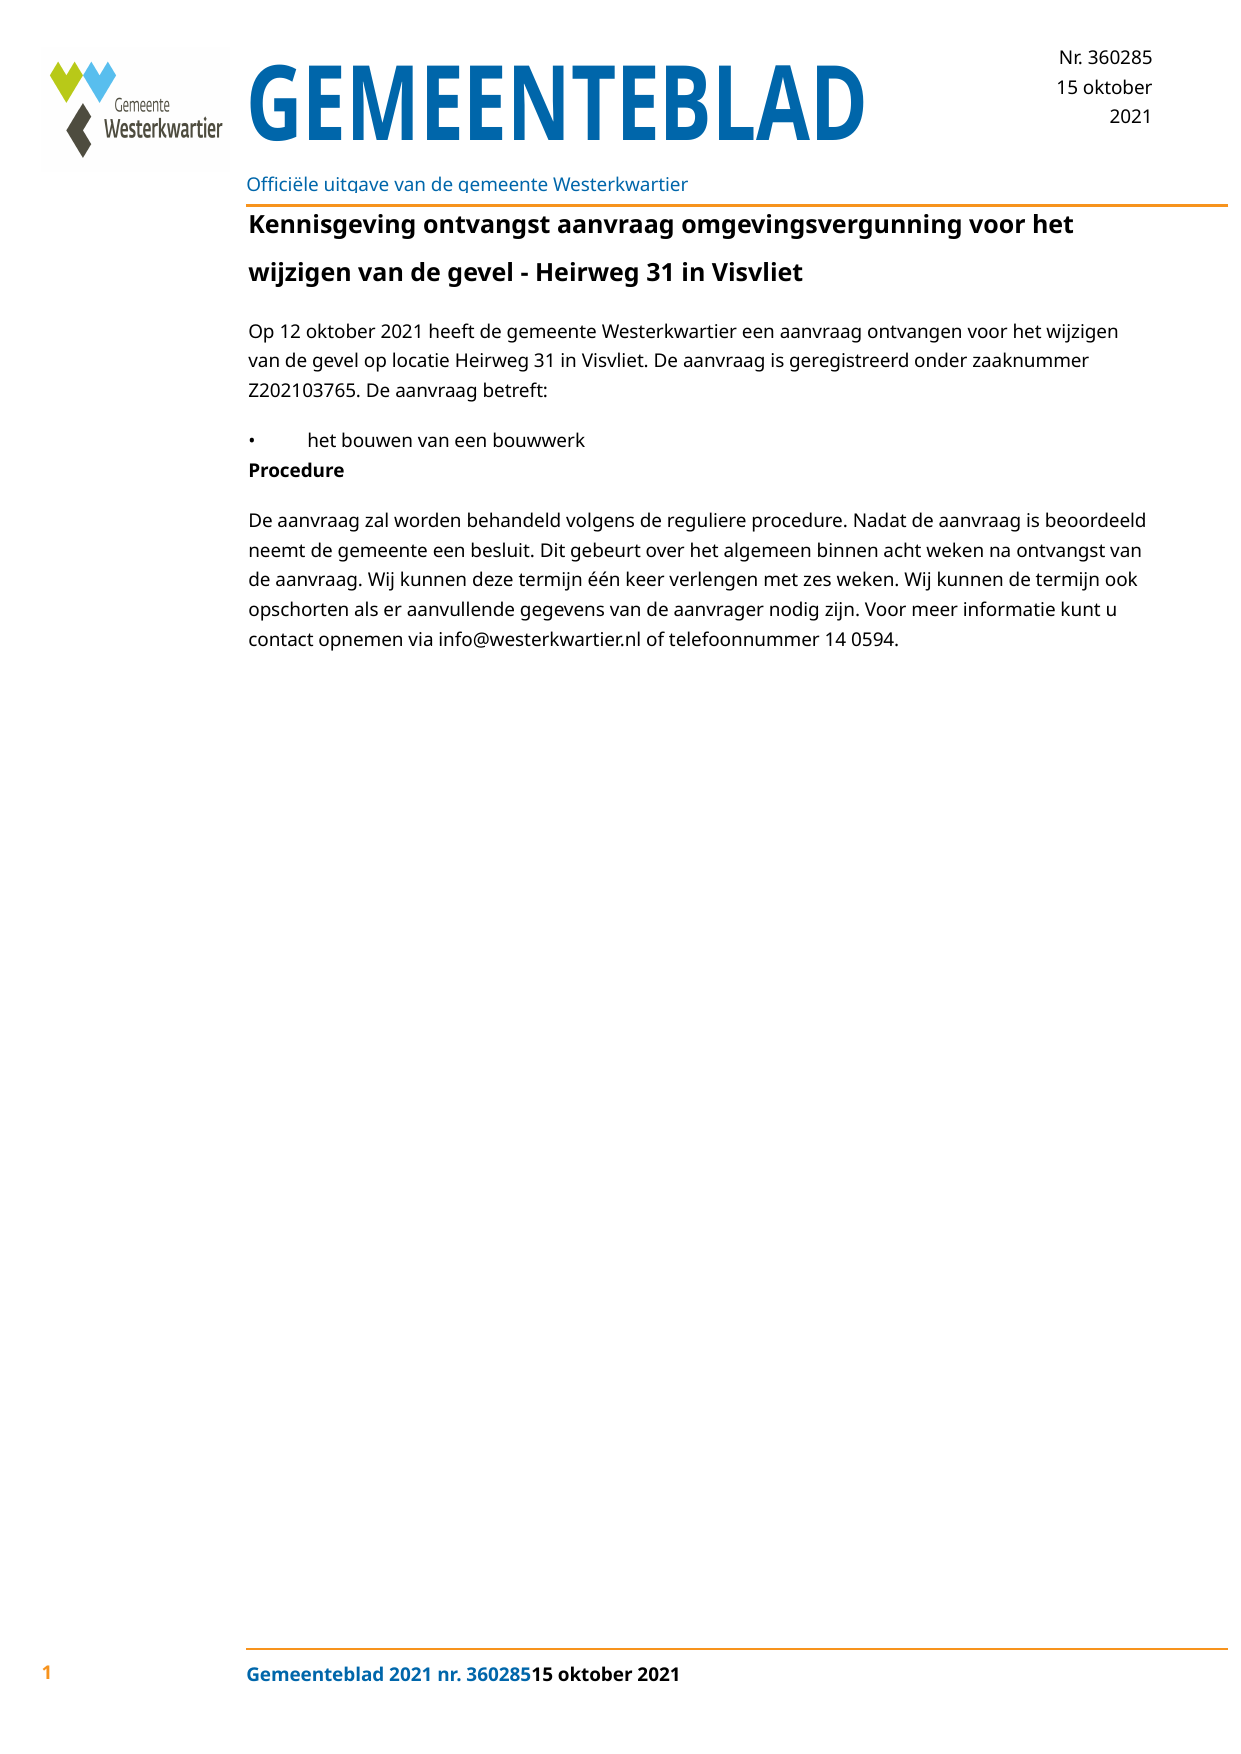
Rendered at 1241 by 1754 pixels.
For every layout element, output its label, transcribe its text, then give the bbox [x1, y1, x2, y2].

list het bouwen van een bouwwerk [248, 427, 1152, 453]
text Kennisgeving ontvangst aanvraag omgevingsvergunning voor het wijzigen van de gevel - Heirweg 31 in Visvliet [248, 207, 1152, 288]
picture [41, 47, 231, 172]
text Op 12 oktober 2021 heeft de gemeente Westerkwartier een aanvraag ontvangen voor het wijzigen van de gevel op locatie Heirweg 31 in Visvliet. De aanvraag is geregistreerd onder zaaknummer Z202103765. De aanvraag betreft: [248, 318, 1152, 403]
text Procedure [248, 457, 1152, 483]
text De aanvraag zal worden behandeld volgens de reguliere procedure. Nadat de aanvraag is beoordeeld neemt de gemeente een besluit. Dit gebeurt over het algemeen binnen acht weken na ontvangst van de aanvraag. Wij kunnen deze termijn één keer verlengen met zes weken. Wij kunnen de termijn ook opschorten als er aanvullende gegevens van de aanvrager nodig zijn. Voor meer informatie kunt u contact opnemen via info@westerkwartier.nl of telefoonnummer 14 0594. [248, 507, 1152, 652]
